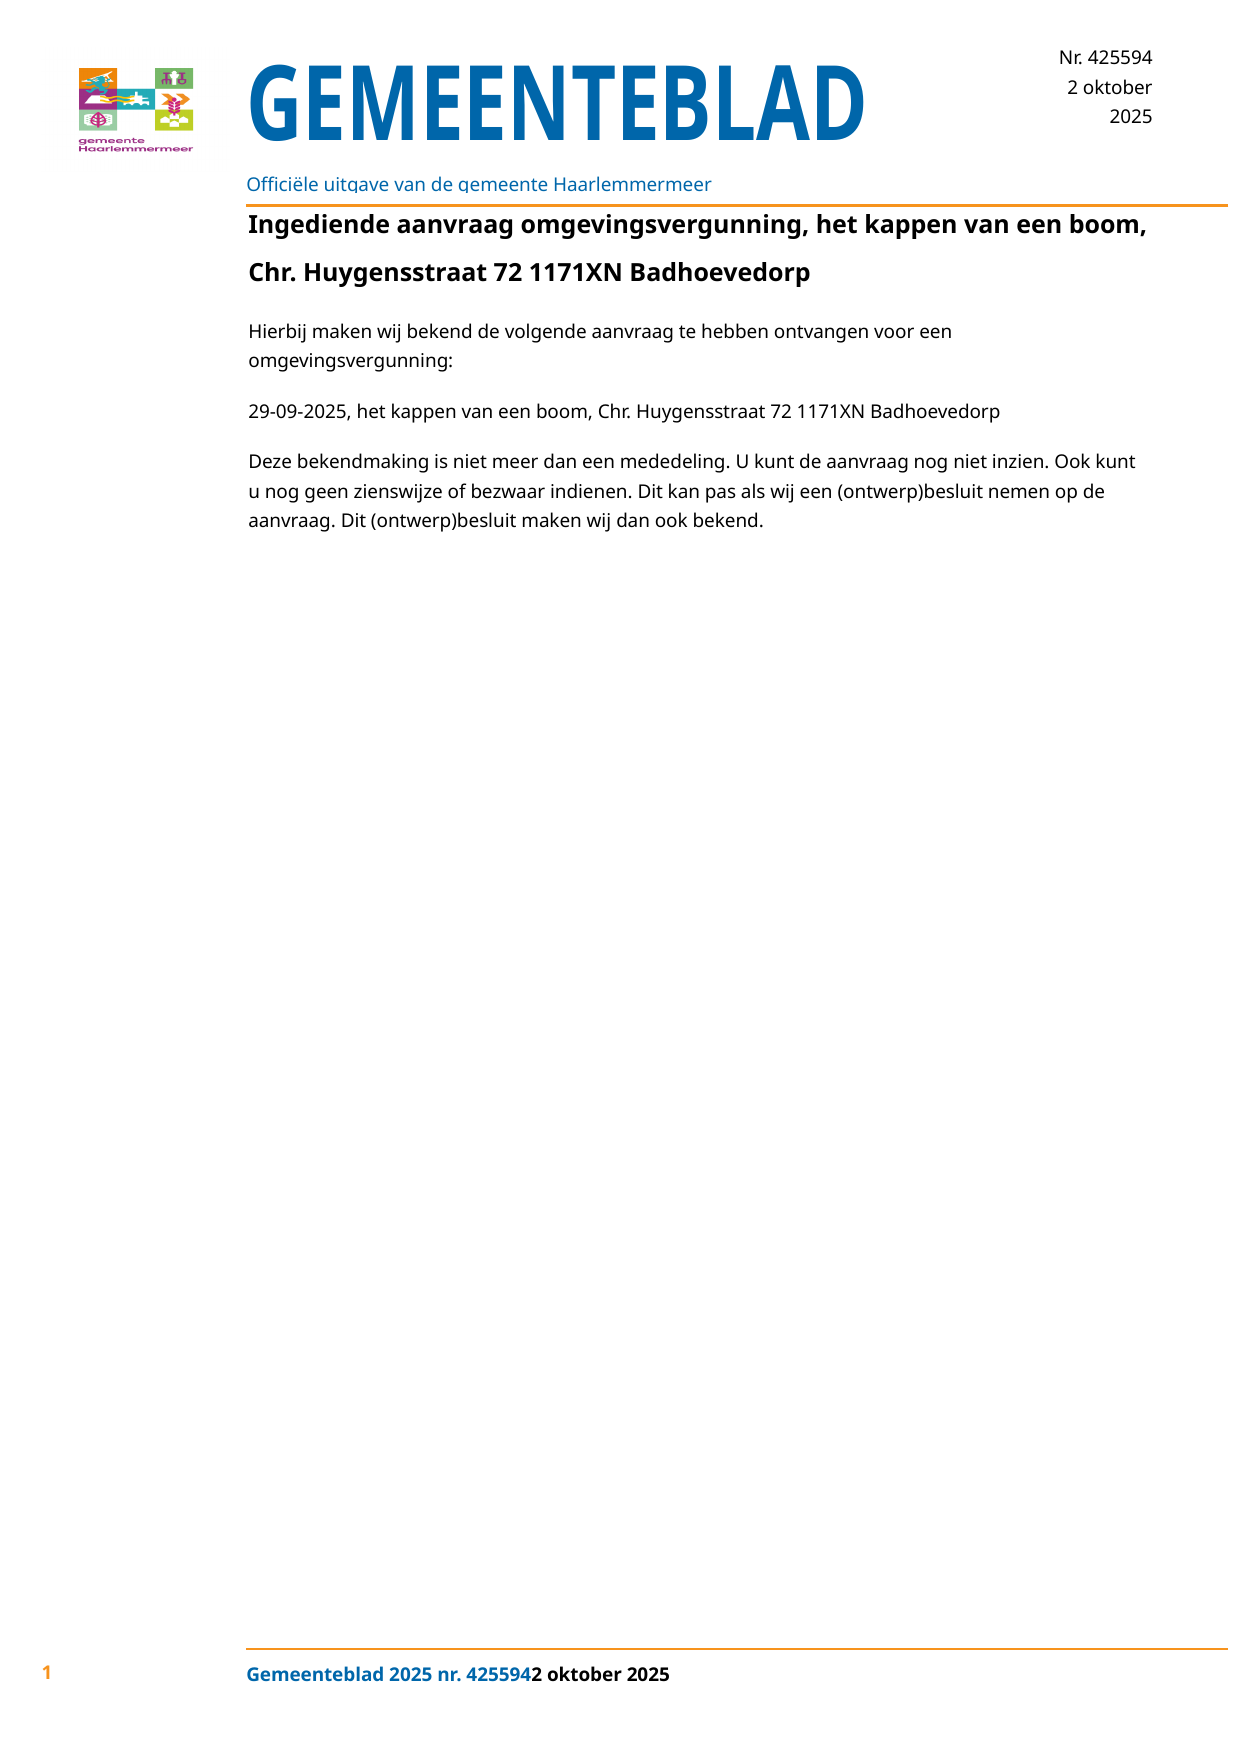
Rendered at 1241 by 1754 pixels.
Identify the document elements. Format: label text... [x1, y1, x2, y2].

picture [41, 47, 231, 172]
text Ingediende aanvraag omgevingsvergunning, het kappen van een boom, Chr. Huygensstraat 72 1171XN Badhoevedorp [248, 207, 1152, 288]
text 29-09-2025, het kappen van een boom, Chr. Huygensstraat 72 1171XN Badhoevedorp [248, 398, 1152, 424]
text Hierbij maken wij bekend de volgende aanvraag te hebben ontvangen voor een omgevingsvergunning: [248, 318, 1152, 373]
text Deze bekendmaking is niet meer dan een mededeling. U kunt de aanvraag nog niet inzien. Ook kunt u nog geen zienswijze of bezwaar indienen. Dit kan pas als wij een (ontwerp)besluit nemen op de aanvraag. Dit (ontwerp)besluit maken wij dan ook bekend. [248, 448, 1152, 533]
